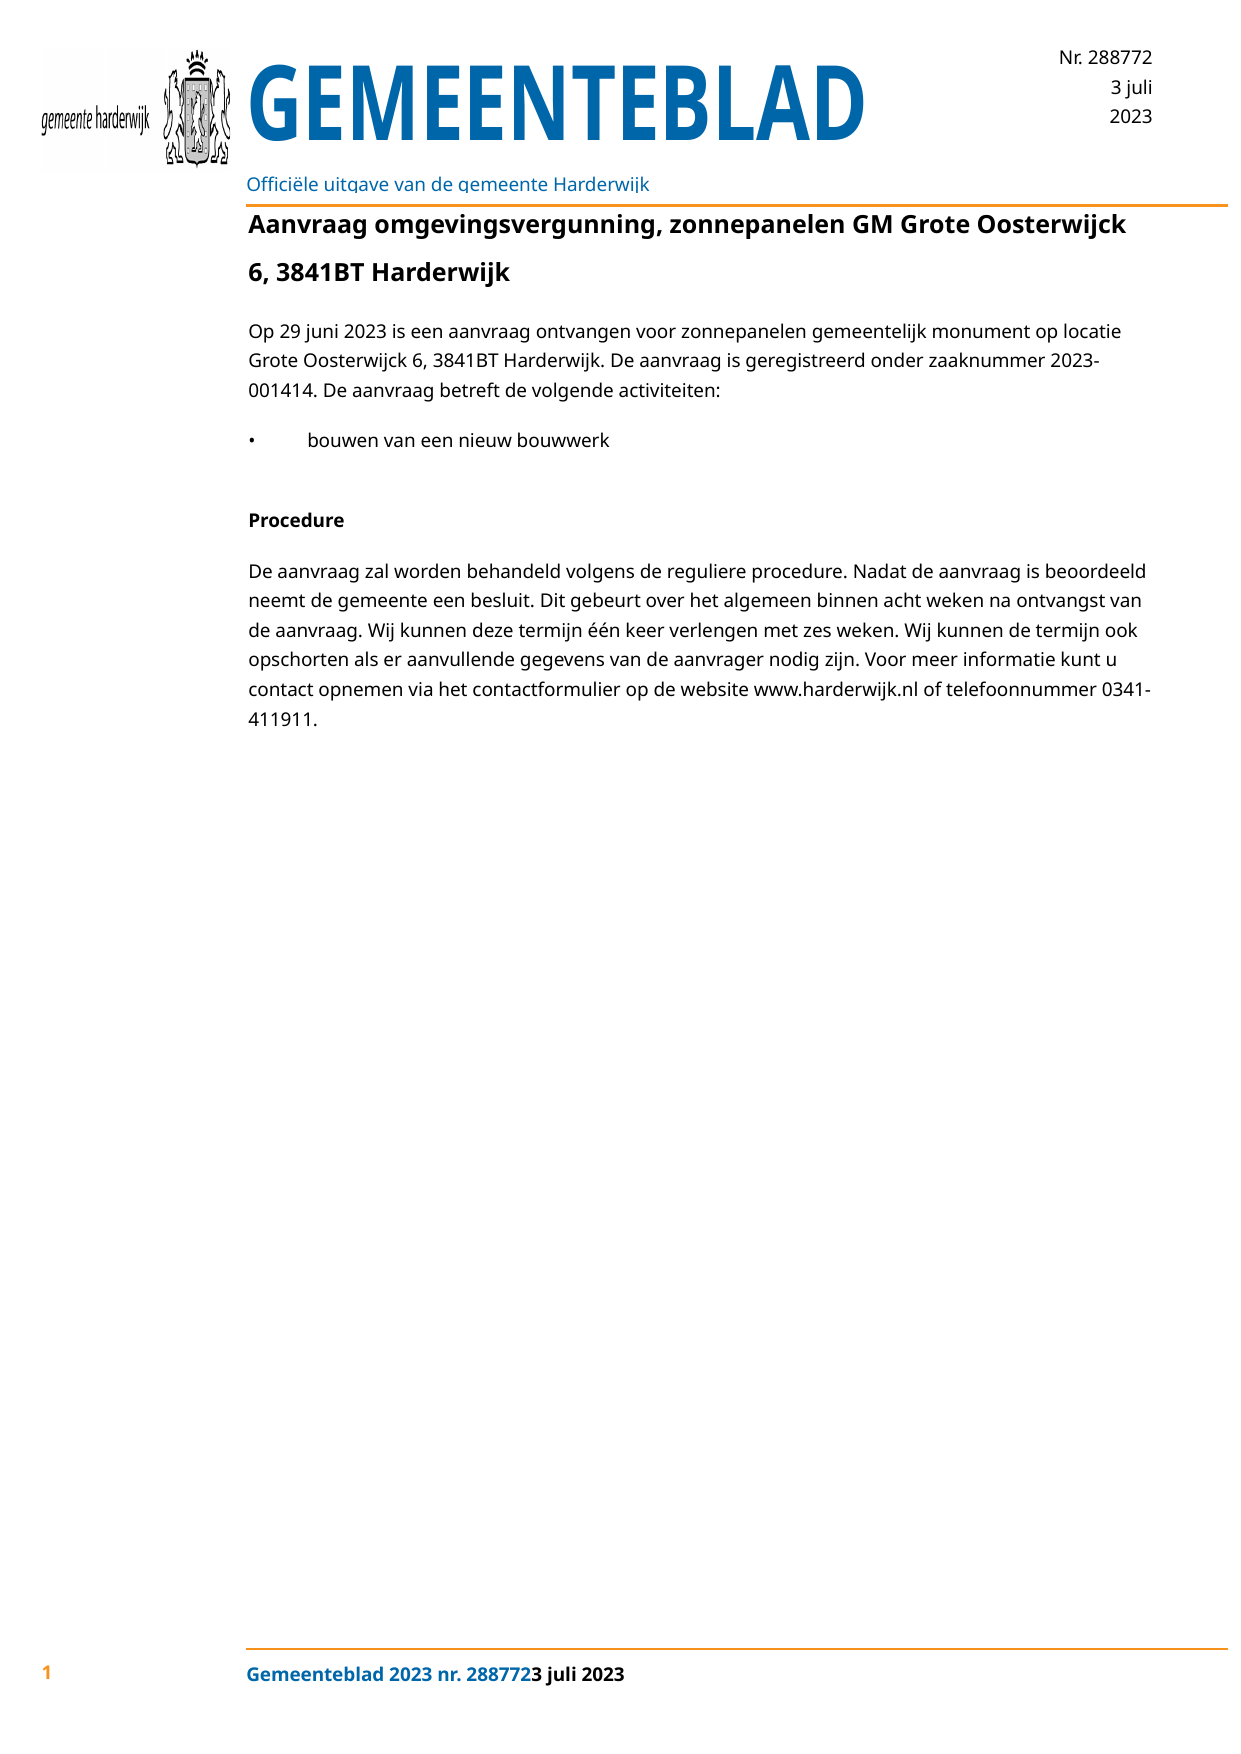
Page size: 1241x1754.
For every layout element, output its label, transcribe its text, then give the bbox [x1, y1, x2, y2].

text Procedure [248, 507, 1152, 533]
text Aanvraag omgevingsvergunning, zonnepanelen GM Grote Oosterwijck 6, 3841BT Harderwijk [248, 207, 1152, 288]
text De aanvraag zal worden behandeld volgens de reguliere procedure. Nadat de aanvraag is beoordeeld neemt de gemeente een besluit. Dit gebeurt over het algemeen binnen acht weken na ontvangst van de aanvraag. Wij kunnen deze termijn één keer verlengen met zes weken. Wij kunnen de termijn ook opschorten als er aanvullende gegevens van de aanvrager nodig zijn. Voor meer informatie kunt u contact opnemen via het contactformulier op de website www.harderwijk.nl of telefoonnummer 0341-411911. [248, 558, 1152, 732]
list bouwen van een nieuw bouwwerk [248, 427, 1152, 453]
text Op 29 juni 2023 is een aanvraag ontvangen voor zonnepanelen gemeentelijk monument op locatie Grote Oosterwijck 6, 3841BT Harderwijk. De aanvraag is geregistreerd onder zaaknummer 2023-001414. De aanvraag betreft de volgende activiteiten: [248, 318, 1152, 403]
picture [41, 47, 231, 172]
